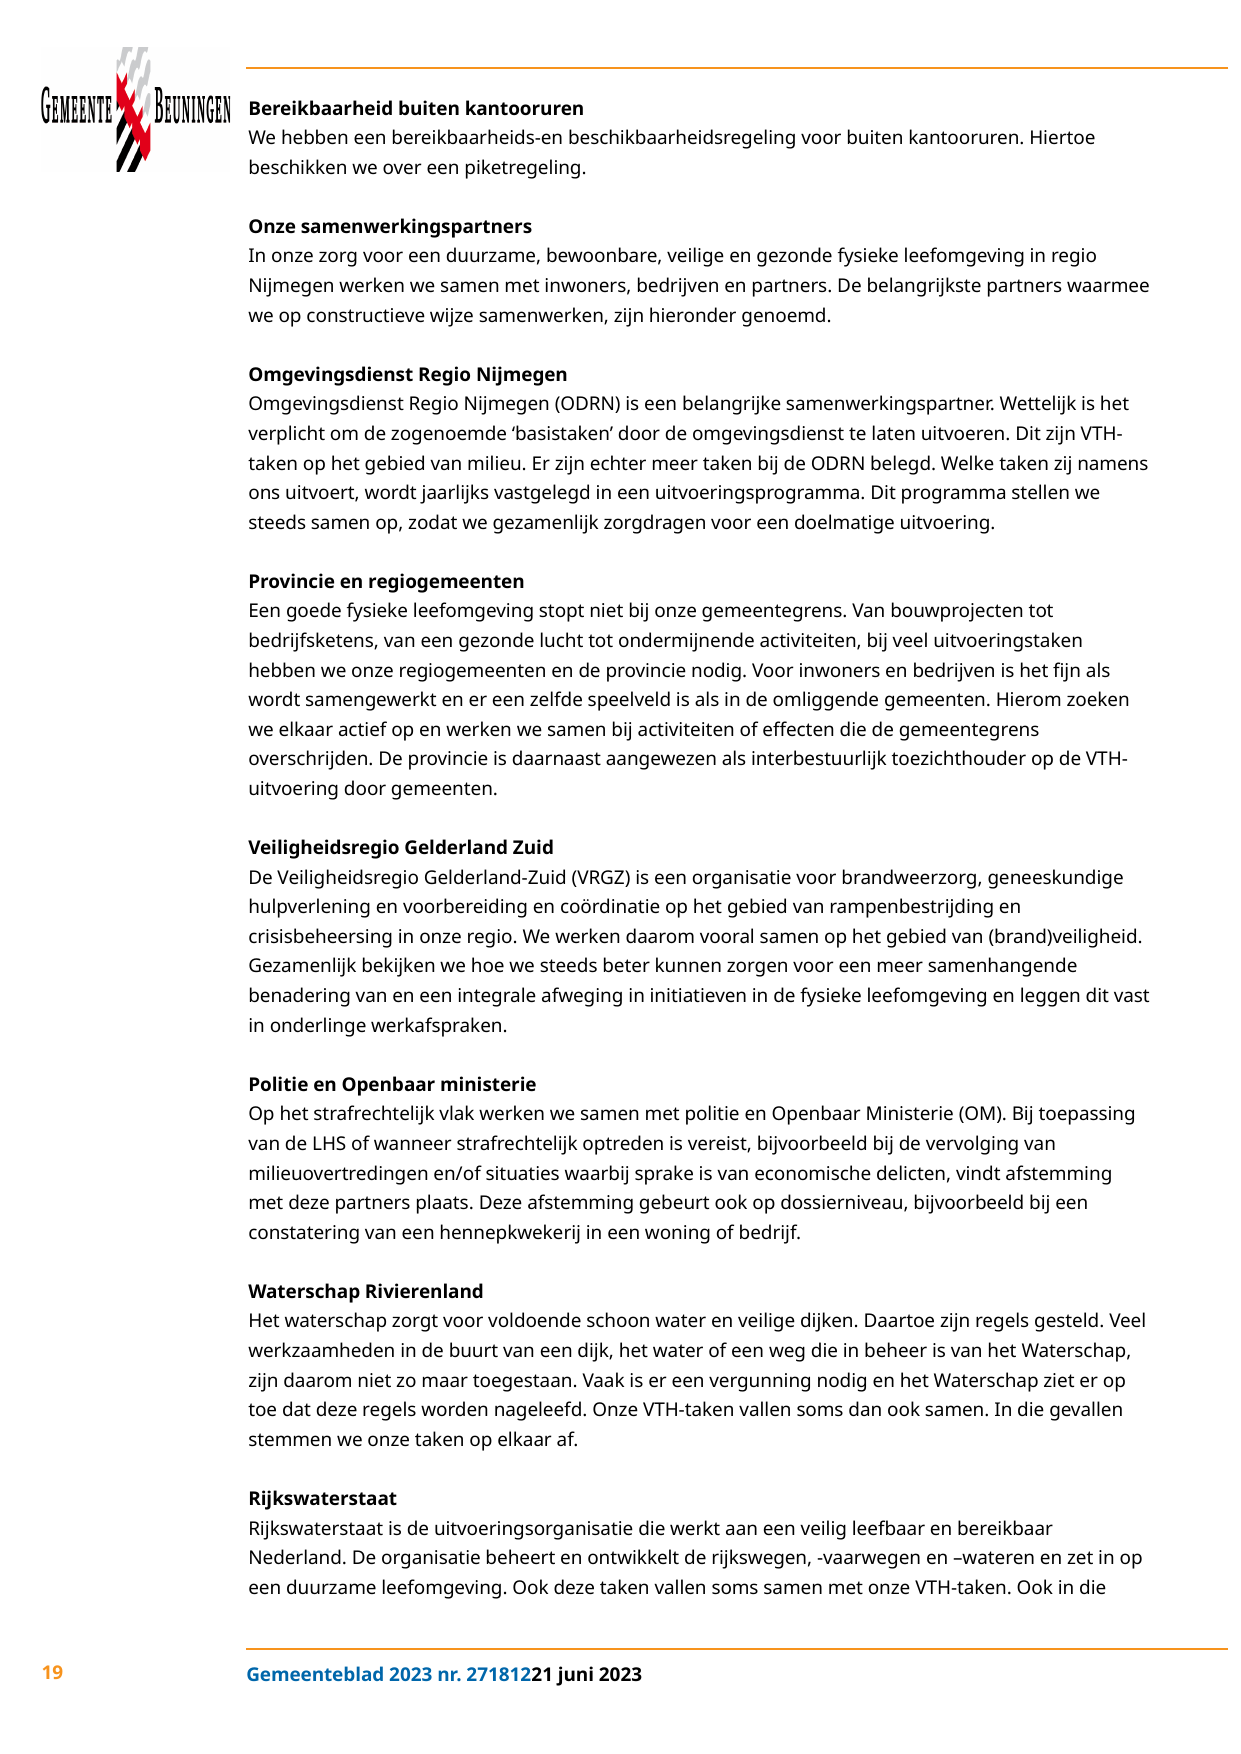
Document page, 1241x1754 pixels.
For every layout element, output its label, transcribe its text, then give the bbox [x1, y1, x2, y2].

picture [41, 47, 231, 172]
text Bereikbaarheid buiten kantooruren [248, 95, 1152, 121]
text Provincie en regiogemeenten [248, 568, 1152, 594]
text Waterschap Rivierenland [248, 1278, 1152, 1304]
text Politie en Openbaar ministerie [248, 1071, 1152, 1097]
text Een goede fysieke leefomgeving stopt niet bij onze gemeentegrens. Van bouwprojecten tot bedrijfsketens, van een gezonde lucht tot ondermijnende activiteiten, bij veel uitvoeringstaken hebben we onze regiogemeenten en de provincie nodig. Voor inwoners en bedrijven is het fijn als wordt samengewerkt en er een zelfde speelveld is als in de omliggende gemeenten. Hierom zoeken we elkaar actief op en werken we samen bij activiteiten of effecten die de gemeentegrens overschrijden. De provincie is daarnaast aangewezen als interbestuurlijk toezichthouder op de VTH-uitvoering door gemeenten. [248, 598, 1152, 801]
text In onze zorg voor een duurzame, bewoonbare, veilige en gezonde fysieke leefomgeving in regio Nijmegen werken we samen met inwoners, bedrijven en partners. De belangrijkste partners waarmee we op constructieve wijze samenwerken, zijn hieronder genoemd. [248, 243, 1152, 328]
text Op het strafrechtelijk vlak werken we samen met politie en Openbaar Ministerie (OM). Bij toepassing van de LHS of wanneer strafrechtelijk optreden is vereist, bijvoorbeeld bij de vervolging van milieuovertredingen en/of situaties waarbij sprake is van economische delicten, vindt afstemming met deze partners plaats. Deze afstemming gebeurt ook op dossierniveau, bijvoorbeeld bij een constatering van een hennepkwekerij in een woning of bedrijf. [248, 1101, 1152, 1245]
text Rijkswaterstaat is de uitvoeringsorganisatie die werkt aan een veilig leefbaar en bereikbaar Nederland. De organisatie beheert en ontwikkelt de rijkswegen, -vaarwegen en –wateren en zet in op een duurzame leefomgeving. Ook deze taken vallen soms samen met onze VTH-taken. Ook in die [248, 1515, 1152, 1600]
text Het waterschap zorgt voor voldoende schoon water en veilige dijken. Daartoe zijn regels gesteld. Veel werkzaamheden in de buurt van een dijk, het water of een weg die in beheer is van het Waterschap, zijn daarom niet zo maar toegestaan. Vaak is er een vergunning nodig en het Waterschap ziet er op toe dat deze regels worden nageleefd. Onze VTH-taken vallen soms dan ook samen. In die gevallen stemmen we onze taken op elkaar af. [248, 1308, 1152, 1452]
text Veiligheidsregio Gelderland Zuid [248, 834, 1152, 860]
text De Veiligheidsregio Gelderland-Zuid (VRGZ) is een organisatie voor brandweerzorg, geneeskundige hulpverlening en voorbereiding en coördinatie op het gebied van rampenbestrijding en crisisbeheersing in onze regio. We werken daarom vooral samen op het gebied van (brand)veiligheid. Gezamenlijk bekijken we hoe we steeds beter kunnen zorgen voor een meer samenhangende benadering van en een integrale afweging in initiatieven in de fysieke leefomgeving en leggen dit vast in onderlinge werkafspraken. [248, 864, 1152, 1038]
text Omgevingsdienst Regio Nijmegen [248, 361, 1152, 387]
text Omgevingsdienst Regio Nijmegen (ODRN) is een belangrijke samenwerkingspartner. Wettelijk is het verplicht om de zogenoemde ‘basistaken’ door de omgevingsdienst te laten uitvoeren. Dit zijn VTH-taken op het gebied van milieu. Er zijn echter meer taken bij de ODRN belegd. Welke taken zij namens ons uitvoert, wordt jaarlijks vastgelegd in een uitvoeringsprogramma. Dit programma stellen we steeds samen op, zodat we gezamenlijk zorgdragen voor een doelmatige uitvoering. [248, 391, 1152, 535]
text Onze samenwerkingspartners [248, 213, 1152, 239]
text We hebben een bereikbaarheids-en beschikbaarheidsregeling voor buiten kantooruren. Hiertoe beschikken we over een piketregeling. [248, 124, 1152, 180]
text Rijkswaterstaat [248, 1485, 1152, 1511]
